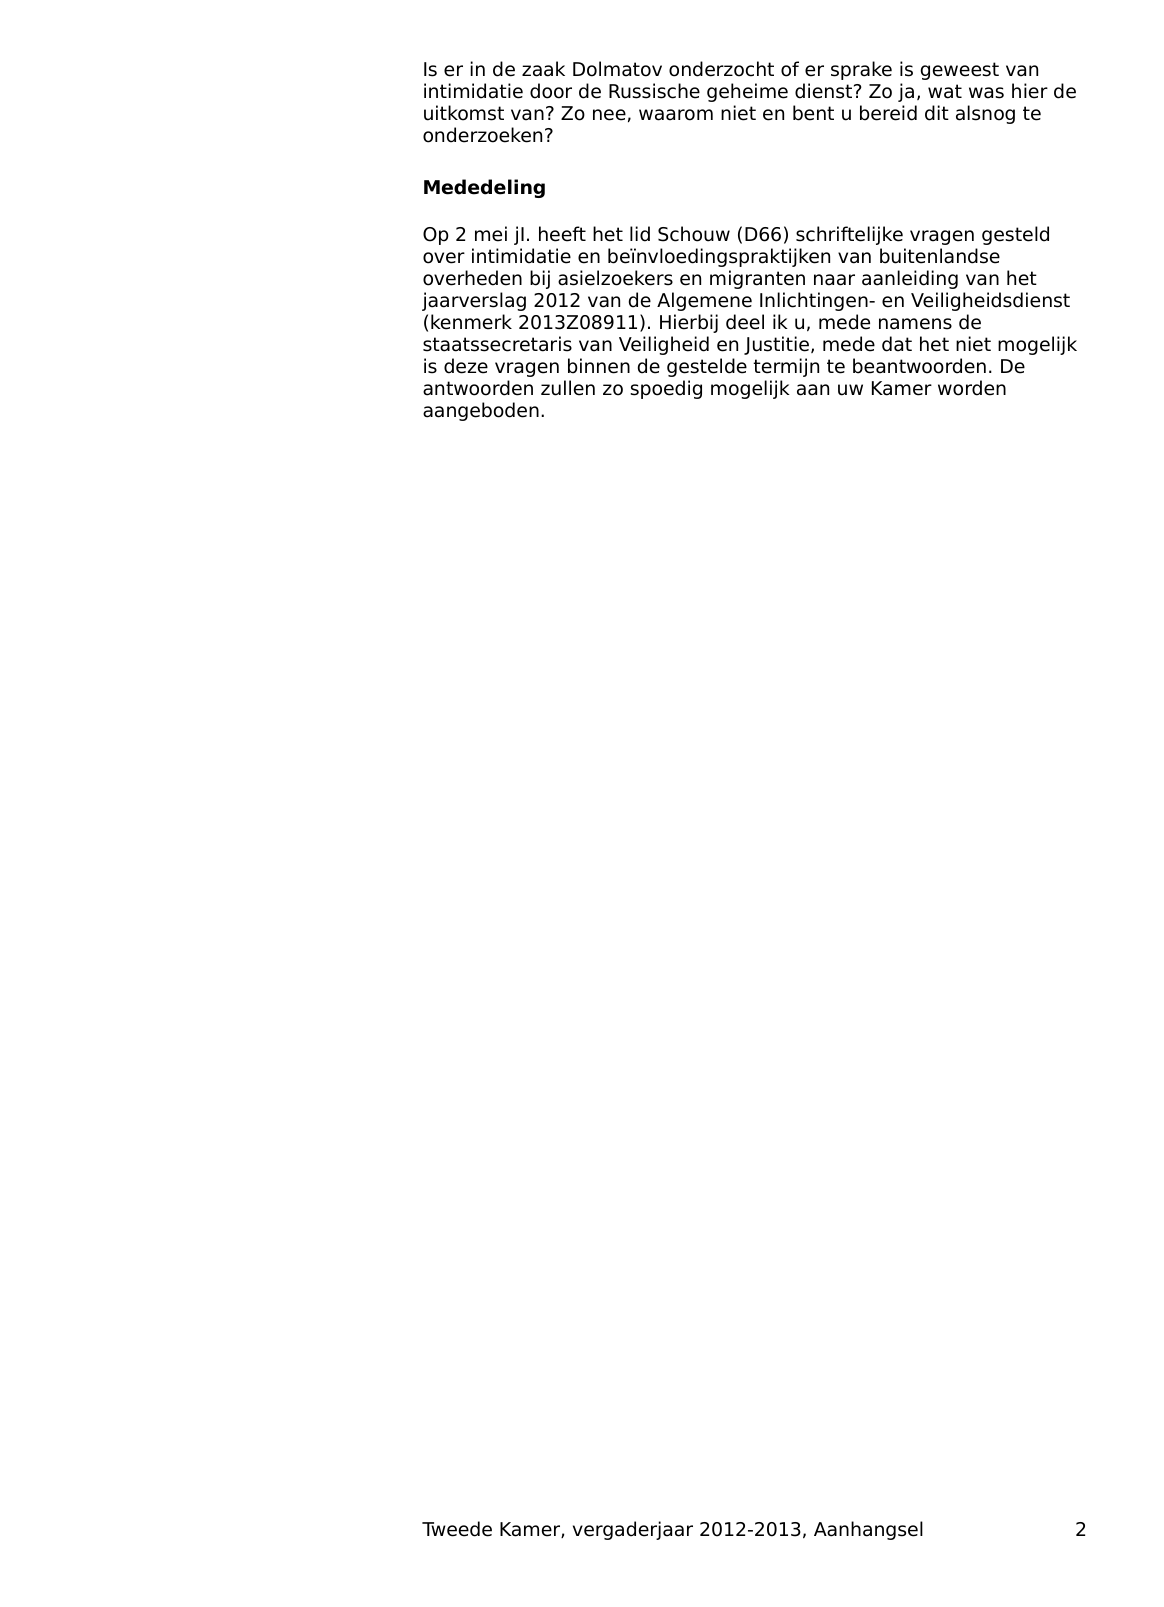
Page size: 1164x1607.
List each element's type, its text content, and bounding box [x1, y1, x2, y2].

text Is er in de zaak Dolmatov onderzocht of er sprake is geweest van intimidatie door de Russische geheime dienst? Zo ja, wat was hier de uitkomst van? Zo nee, waarom niet en bent u bereid dit alsnog te onderzoeken? [422, 59, 1087, 147]
subtitle Mededeling [422, 177, 1087, 199]
text Op 2 mei jI. heeft het lid Schouw (D66) schriftelijke vragen gesteld over intimidatie en beïnvloedingspraktijken van buitenlandse overheden bij asielzoekers en migranten naar aanleiding van het jaarverslag 2012 van de Algemene Inlichtingen- en Veiligheidsdienst (kenmerk 2013Z08911). Hierbij deel ik u, mede namens de staatssecretaris van Veiligheid en Justitie, mede dat het niet mogelijk is deze vragen binnen de gestelde termijn te beantwoorden. De antwoorden zullen zo spoedig mogelijk aan uw Kamer worden aangeboden. [422, 224, 1087, 422]
